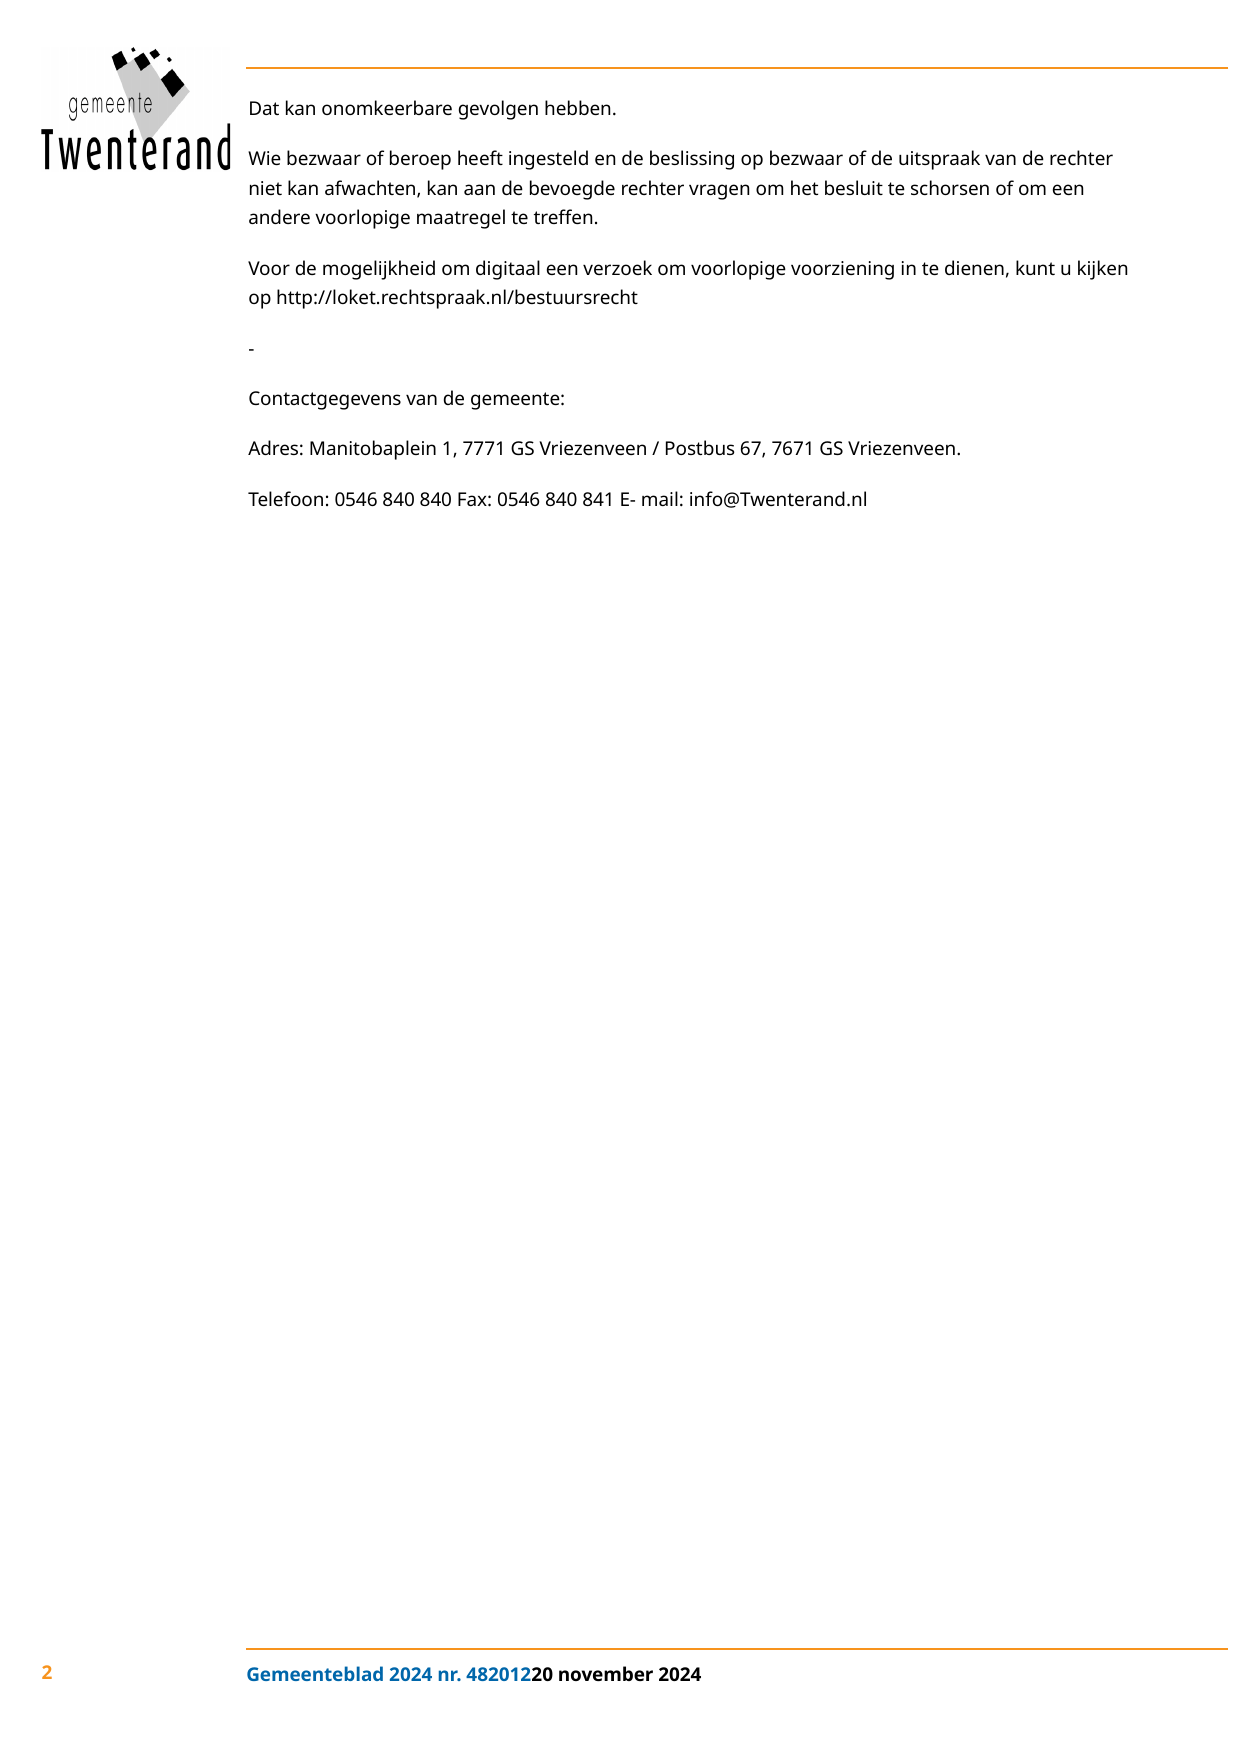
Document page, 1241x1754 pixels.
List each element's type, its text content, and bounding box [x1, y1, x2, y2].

text Contactgegevens van de gemeente: [248, 385, 1152, 411]
text Voor de mogelijkheid om digitaal een verzoek om voorlopige voorziening in te dienen, kunt u kijken op http://loket.rechtspraak.nl/bestuursrecht [248, 255, 1152, 310]
text - [248, 335, 1152, 361]
text Adres: Manitobaplein 1, 7771 GS Vriezenveen / Postbus 67, 7671 GS Vriezenveen. [248, 436, 1152, 461]
text Telefoon: 0546 840 840 Fax: 0546 840 841 E- mail: info@Twenterand.nl [248, 486, 1152, 512]
text Dat kan onomkeerbare gevolgen hebben. [248, 95, 1152, 121]
picture [41, 47, 231, 172]
text Wie bezwaar of beroep heeft ingesteld en de beslissing op bezwaar of de uitspraak van de rechter niet kan afwachten, kan aan de bevoegde rechter vragen om het besluit te schorsen of om een andere voorlopige maatregel te treffen. [248, 145, 1152, 230]
